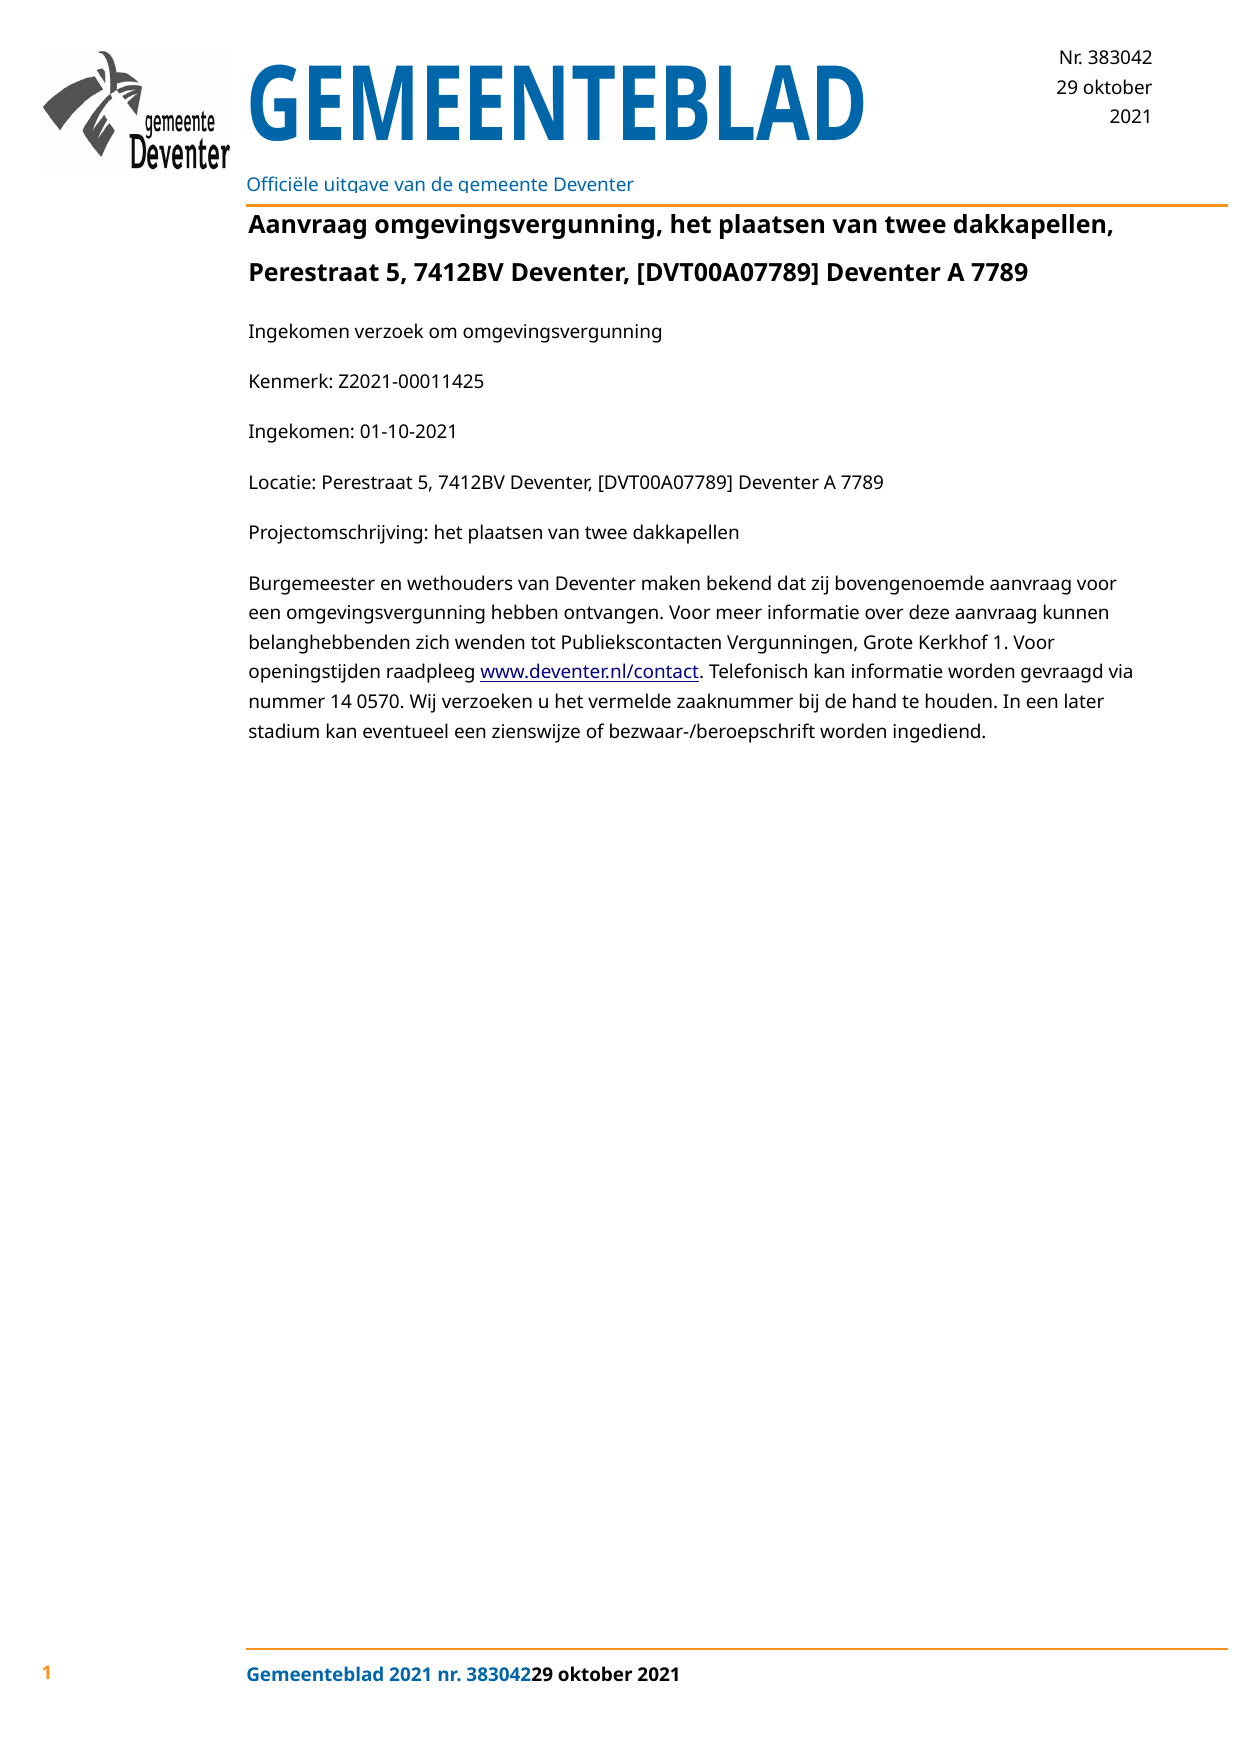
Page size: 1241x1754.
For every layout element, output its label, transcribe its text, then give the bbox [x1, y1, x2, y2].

text Projectomschrijving: het plaatsen van twee dakkapellen [248, 519, 1152, 545]
text Locatie: Perestraat 5, 7412BV Deventer, [DVT00A07789] Deventer A 7789 [248, 469, 1152, 495]
text Kenmerk: Z2021-00011425 [248, 368, 1152, 394]
text Ingekomen: 01-10-2021 [248, 419, 1152, 444]
text Aanvraag omgevingsvergunning, het plaatsen van twee dakkapellen, Perestraat 5, 7412BV Deventer, [DVT00A07789] Deventer A 7789 [248, 207, 1152, 288]
text Burgemeester en wethouders van Deventer maken bekend dat zij bovengenoemde aanvraag voor een omgevingsvergunning hebben ontvangen. Voor meer informatie over deze aanvraag kunnen belanghebbenden zich wenden tot Publiekscontacten Vergunningen, Grote Kerkhof 1. Voor openingstijden raadpleeg www.deventer.nl/contact. Telefonisch kan informatie worden gevraagd via nummer 14 0570. Wij verzoeken u het vermelde zaaknummer bij de hand te houden. In een later stadium kan eventueel een zienswijze of bezwaar-/beroepschrift worden ingediend. [248, 570, 1152, 744]
picture [41, 47, 231, 172]
text Ingekomen verzoek om omgevingsvergunning [248, 318, 1152, 344]
